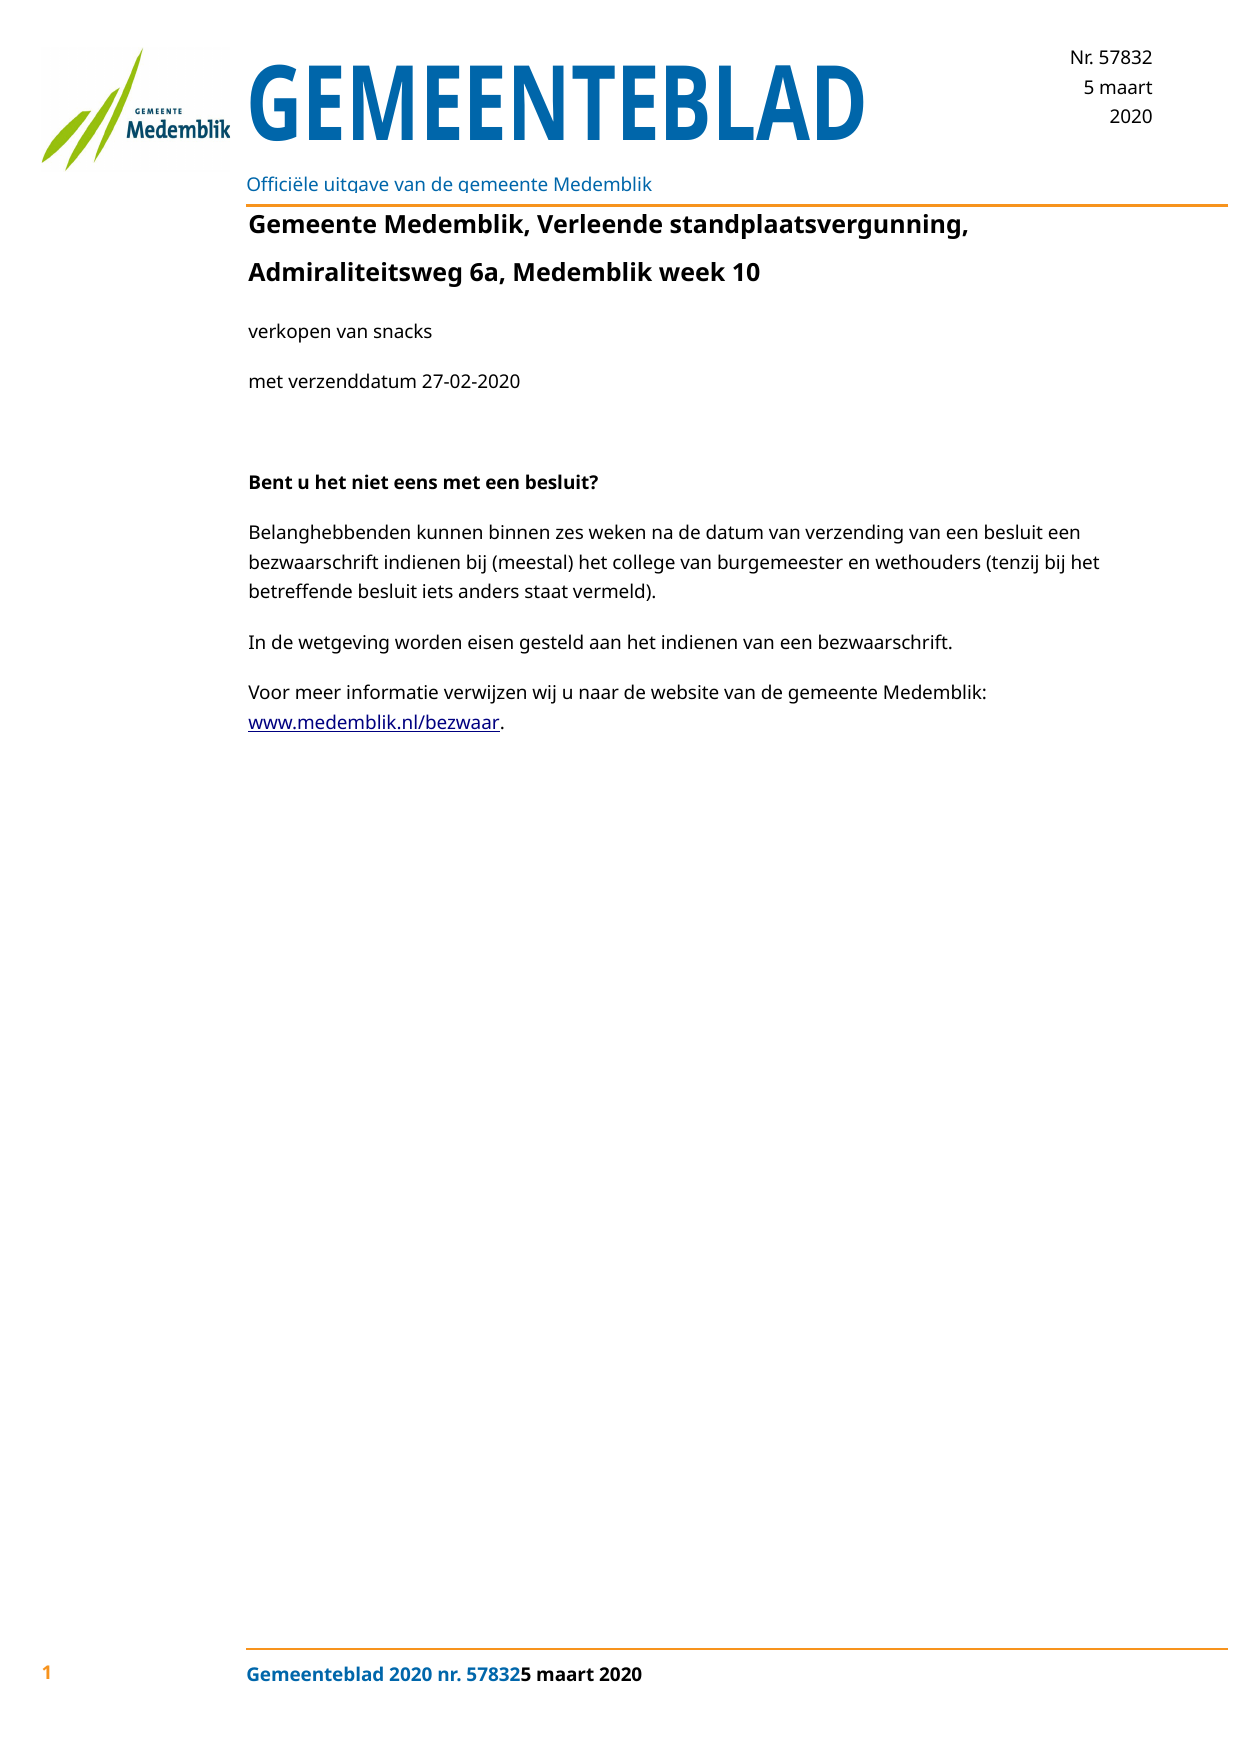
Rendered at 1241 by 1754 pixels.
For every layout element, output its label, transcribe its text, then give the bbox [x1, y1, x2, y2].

text Belanghebbenden kunnen binnen zes weken na de datum van verzending van een besluit een bezwaarschrift indienen bij (meestal) het college van burgemeester en wethouders (tenzij bij het betreffende besluit iets anders staat vermeld). [248, 519, 1152, 604]
text Bent u het niet eens met een besluit? [248, 469, 1152, 495]
text verkopen van snacks [248, 318, 1152, 344]
picture [41, 47, 231, 172]
text In de wetgeving worden eisen gesteld aan het indienen van een bezwaarschrift. [248, 629, 1152, 655]
text Voor meer informatie verwijzen wij u naar de website van de gemeente Medemblik: www.medemblik.nl/bezwaar. [248, 679, 1152, 735]
text met verzenddatum 27-02-2020 [248, 368, 1152, 394]
text Gemeente Medemblik, Verleende standplaatsvergunning, Admiraliteitsweg 6a, Medemblik week 10 [248, 207, 1152, 288]
